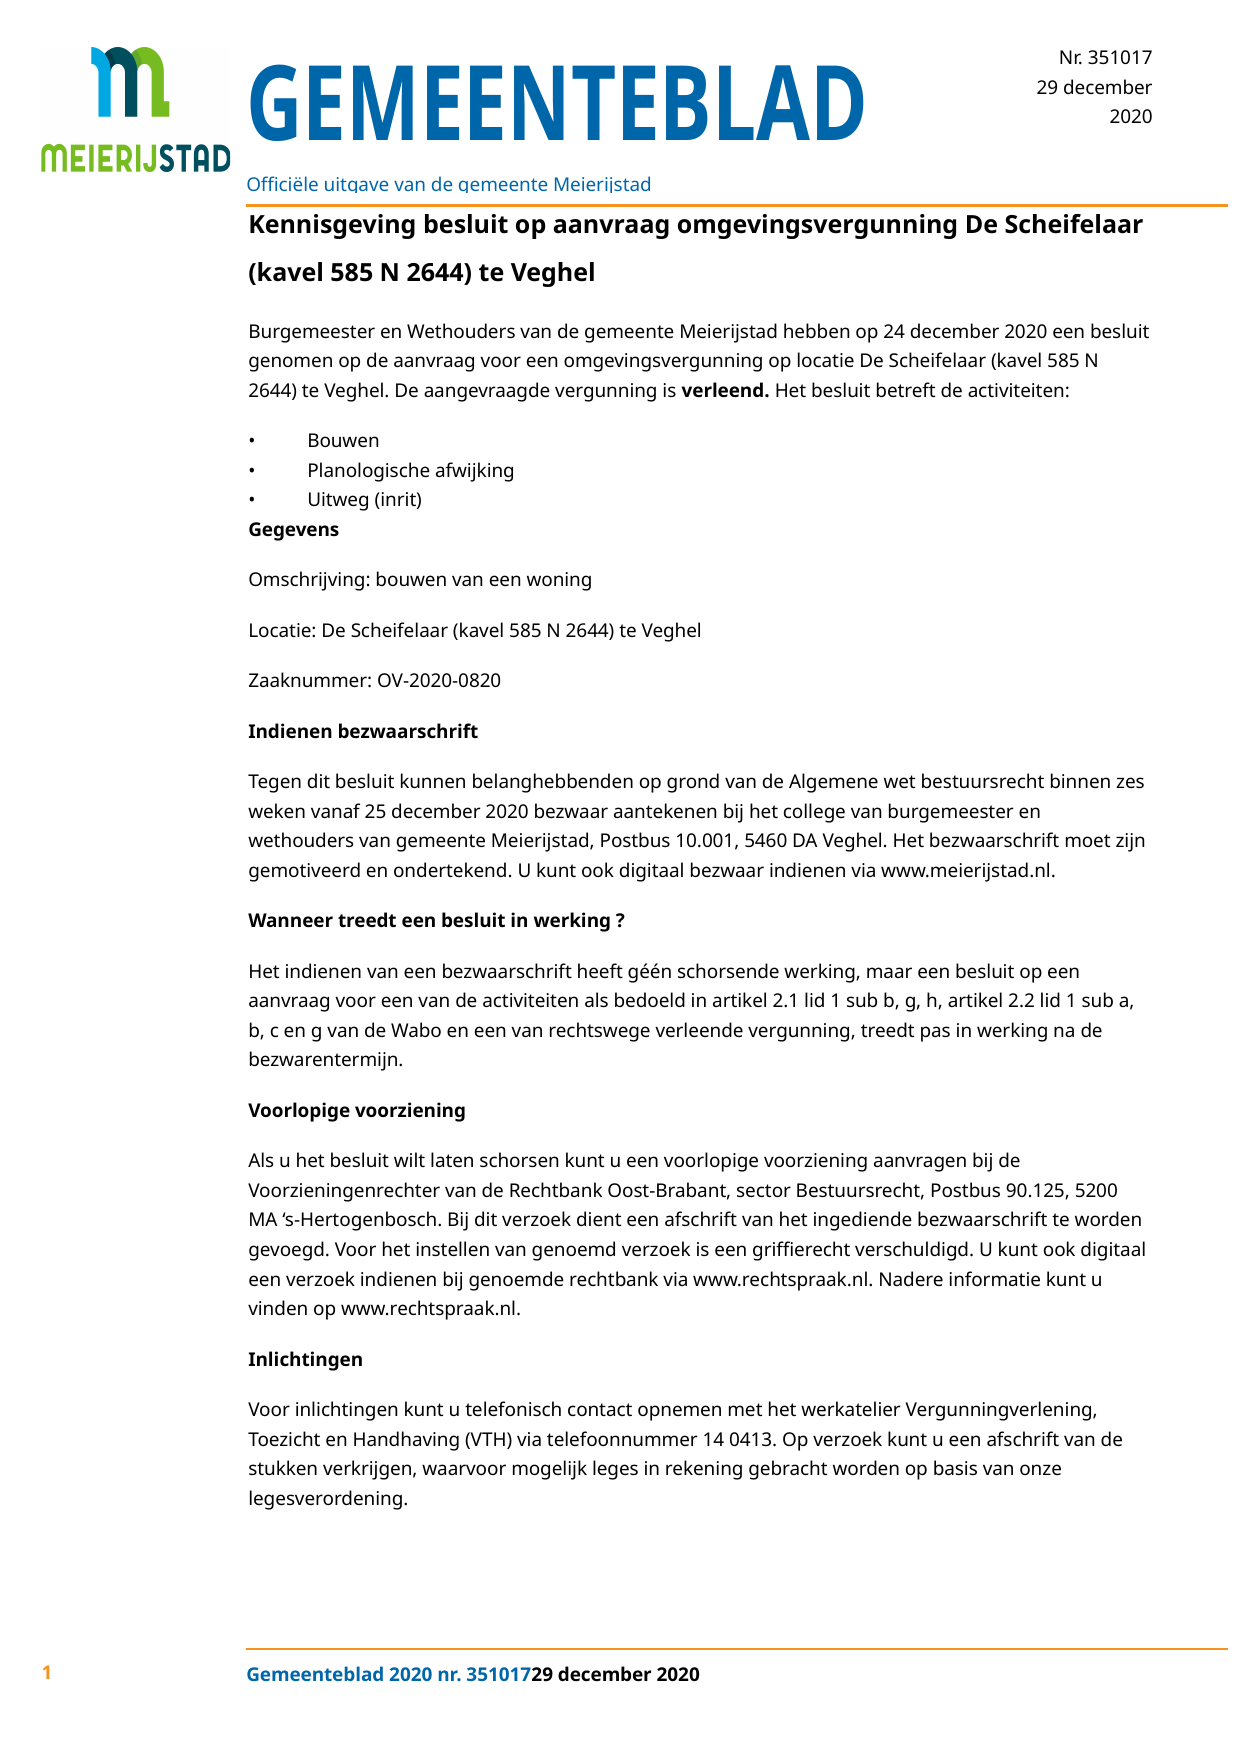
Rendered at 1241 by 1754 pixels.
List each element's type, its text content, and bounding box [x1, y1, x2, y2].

text Kennisgeving besluit op aanvraag omgevingsvergunning De Scheifelaar (kavel 585 N 2644) te Veghel [248, 207, 1152, 288]
text Locatie: De Scheifelaar (kavel 585 N 2644) te Veghel [248, 617, 1152, 643]
text Zaaknummer: OV-2020-0820 [248, 667, 1152, 693]
picture [41, 47, 231, 172]
text Burgemeester en Wethouders van de gemeente Meierijstad hebben op 24 december 2020 een besluit genomen op de aanvraag voor een omgevingsvergunning op locatie De Scheifelaar (kavel 585 N 2644) te Veghel. De aangevraagde vergunning is verleend. Het besluit betreft de activiteiten: [248, 318, 1152, 403]
text Voorlopige voorziening [248, 1097, 1152, 1123]
text Indienen bezwaarschrift [248, 718, 1152, 744]
list Planologische afwijking [248, 457, 1152, 483]
text Wanneer treedt een besluit in werking ? [248, 907, 1152, 933]
text Voor inlichtingen kunt u telefonisch contact opnemen met het werkatelier Vergunningverlening, Toezicht en Handhaving (VTH) via telefoonnummer 14 0413. Op verzoek kunt u een afschrift van de stukken verkrijgen, waarvoor mogelijk leges in rekening gebracht worden op basis van onze legesverordening. [248, 1396, 1152, 1511]
list Bouwen [248, 427, 1152, 453]
text Omschrijving: bouwen van een woning [248, 567, 1152, 592]
text Gegevens [248, 516, 1152, 542]
list Uitweg (inrit) [248, 487, 1152, 512]
text Als u het besluit wilt laten schorsen kunt u een voorlopige voorziening aanvragen bij de Voorzieningenrechter van de Rechtbank Oost-Brabant, sector Bestuursrecht, Postbus 90.125, 5200 MA ‘s-Hertogenbosch. Bij dit verzoek dient een afschrift van het ingediende bezwaarschrift te worden gevoegd. Voor het instellen van genoemd verzoek is een griffierecht verschuldigd. U kunt ook digitaal een verzoek indienen bij genoemde rechtbank via www.rechtspraak.nl. Nadere informatie kunt u vinden op www.rechtspraak.nl. [248, 1147, 1152, 1321]
text Inlichtingen [248, 1346, 1152, 1372]
text Het indienen van een bezwaarschrift heeft géén schorsende werking, maar een besluit op een aanvraag voor een van de activiteiten als bedoeld in artikel 2.1 lid 1 sub b, g, h, artikel 2.2 lid 1 sub a, b, c en g van de Wabo en een van rechtswege verleende vergunning, treedt pas in werking na de bezwarentermijn. [248, 958, 1152, 1072]
text Tegen dit besluit kunnen belanghebbenden op grond van de Algemene wet bestuursrecht binnen zes weken vanaf 25 december 2020 bezwaar aantekenen bij het college van burgemeester en wethouders van gemeente Meierijstad, Postbus 10.001, 5460 DA Veghel. Het bezwaarschrift moet zijn gemotiveerd en ondertekend. U kunt ook digitaal bezwaar indienen via www.meierijstad.nl. [248, 768, 1152, 883]
